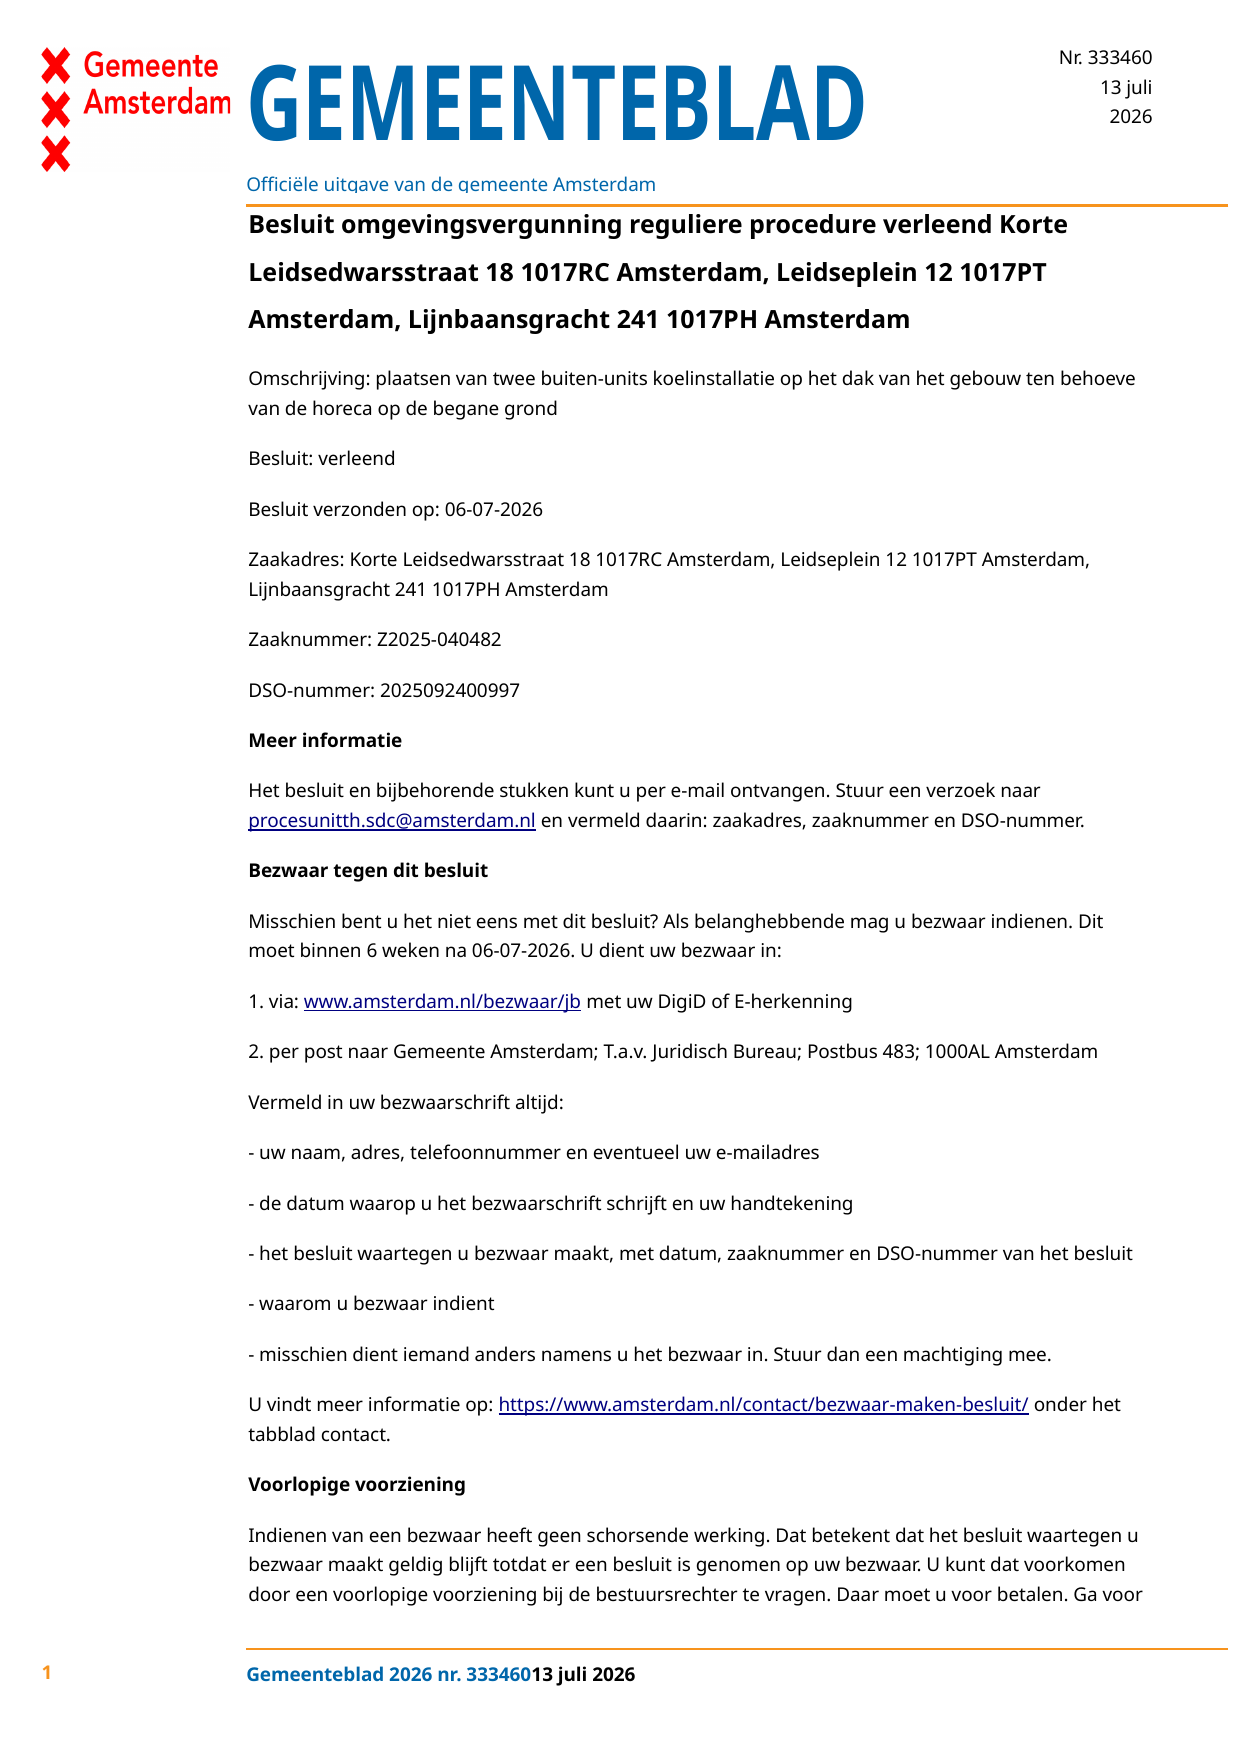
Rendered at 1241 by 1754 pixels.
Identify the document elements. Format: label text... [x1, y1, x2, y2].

text Misschien bent u het niet eens met dit besluit? Als belanghebbende mag u bezwaar indienen. Dit moet binnen 6 weken na 06-07-2026. U dient uw bezwaar in: [248, 908, 1152, 963]
text Zaaknummer: Z2025-040482 [248, 626, 1152, 652]
text Indienen van een bezwaar heeft geen schorsende werking. Dat betekent dat het besluit waartegen u bezwaar maakt geldig blijft totdat er een besluit is genomen op uw bezwaar. U kunt dat voorkomen door een voorlopige voorziening bij de bestuursrechter te vragen. Daar moet u voor betalen. Ga voor [248, 1522, 1152, 1607]
text U vindt meer informatie op: https://www.amsterdam.nl/contact/bezwaar-maken-besluit/ onder het tabblad contact. [248, 1391, 1152, 1447]
text Besluit: verleend [248, 446, 1152, 471]
text Omschrijving: plaatsen van twee buiten-units koelinstallatie op het dak van het gebouw ten behoeve van de horeca op de begane grond [248, 366, 1152, 421]
text Besluit omgevingsvergunning reguliere procedure verleend Korte Leidsedwarsstraat 18 1017RC Amsterdam, Leidseplein 12 1017PT Amsterdam, Lijnbaansgracht 241 1017PH Amsterdam [248, 207, 1152, 336]
picture [41, 47, 231, 172]
text DSO-nummer: 2025092400997 [248, 677, 1152, 702]
text - de datum waarop u het bezwaarschrift schrijft en uw handtekening [248, 1190, 1152, 1215]
text Bezwaar tegen dit besluit [248, 858, 1152, 883]
text - misschien dient iemand anders namens u het bezwaar in. Stuur dan een machtiging mee. [248, 1341, 1152, 1367]
text 1. via: www.amsterdam.nl/bezwaar/jb met uw DigiD of E-herkenning [248, 988, 1152, 1014]
text - waarom u bezwaar indient [248, 1291, 1152, 1316]
text - het besluit waartegen u bezwaar maakt, met datum, zaaknummer en DSO-nummer van het besluit [248, 1240, 1152, 1266]
text Voorlopige voorziening [248, 1471, 1152, 1497]
text Vermeld in uw bezwaarschrift altijd: [248, 1089, 1152, 1114]
text Zaakadres: Korte Leidsedwarsstraat 18 1017RC Amsterdam, Leidseplein 12 1017PT Amsterdam, Lijnbaansgracht 241 1017PH Amsterdam [248, 546, 1152, 602]
text Besluit verzonden op: 06-07-2026 [248, 496, 1152, 522]
text Meer informatie [248, 727, 1152, 753]
text Het besluit en bijbehorende stukken kunt u per e-mail ontvangen. Stuur een verzoek naar procesunitth.sdc@amsterdam.nl en vermeld daarin: zaakadres, zaaknummer en DSO-nummer. [248, 778, 1152, 833]
text 2. per post naar Gemeente Amsterdam; T.a.v. Juridisch Bureau; Postbus 483; 1000AL Amsterdam [248, 1038, 1152, 1064]
text - uw naam, adres, telefoonnummer en eventueel uw e-mailadres [248, 1139, 1152, 1165]
